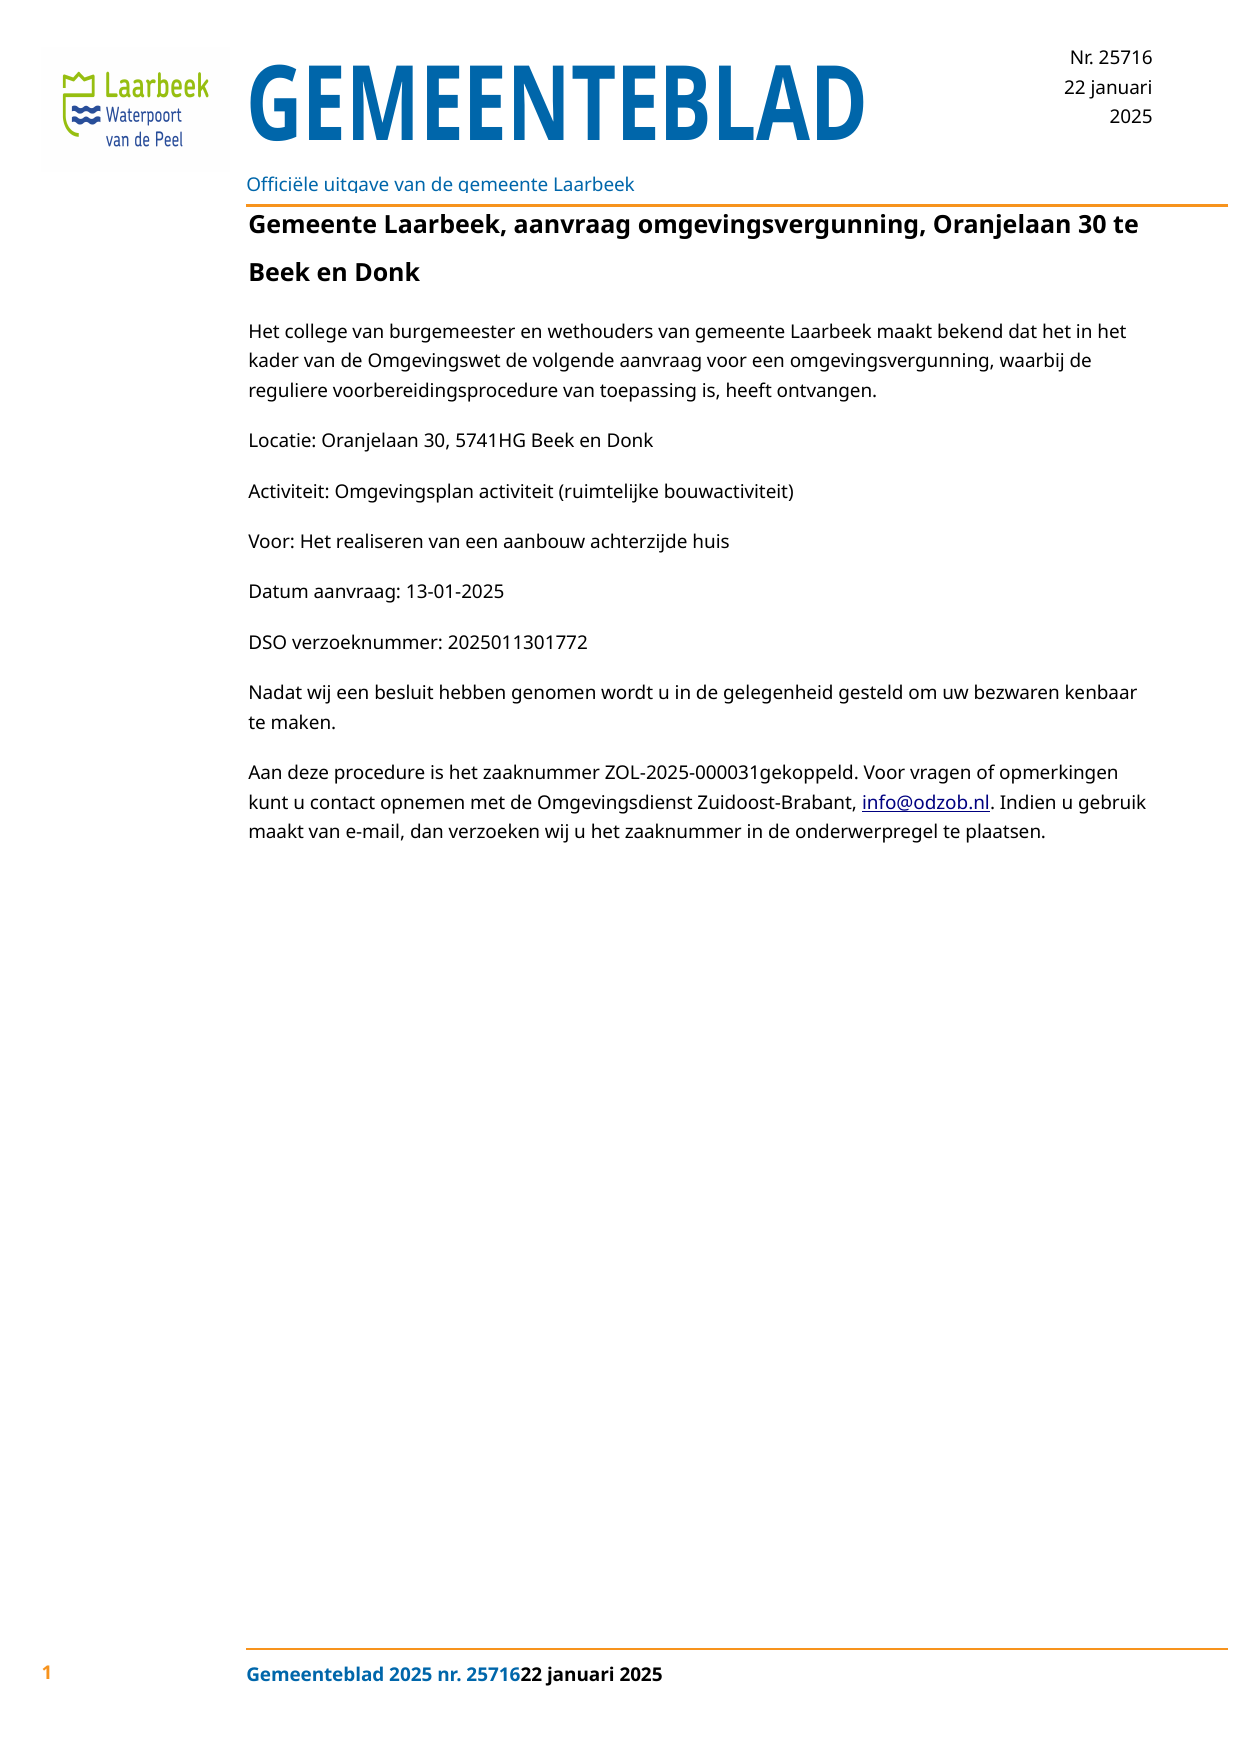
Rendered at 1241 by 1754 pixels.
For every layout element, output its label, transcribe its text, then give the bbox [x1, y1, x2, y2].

picture [41, 47, 231, 172]
text Locatie: Oranjelaan 30, 5741HG Beek en Donk [248, 427, 1152, 453]
text Het college van burgemeester en wethouders van gemeente Laarbeek maakt bekend dat het in het kader van de Omgevingswet de volgende aanvraag voor een omgevingsvergunning, waarbij de reguliere voorbereidingsprocedure van toepassing is, heeft ontvangen. [248, 318, 1152, 403]
text Aan deze procedure is het zaaknummer ZOL-2025-000031gekoppeld. Voor vragen of opmerkingen kunt u contact opnemen met de Omgevingsdienst Zuidoost-Brabant, info@odzob.nl. Indien u gebruik maakt van e-mail, dan verzoeken wij u het zaaknummer in de onderwerpregel te plaatsen. [248, 759, 1152, 844]
text DSO verzoeknummer: 2025011301772 [248, 629, 1152, 655]
text Voor: Het realiseren van een aanbouw achterzijde huis [248, 528, 1152, 554]
text Nadat wij een besluit hebben genomen wordt u in de gelegenheid gesteld om uw bezwaren kenbaar te maken. [248, 679, 1152, 735]
text Datum aanvraag: 13-01-2025 [248, 579, 1152, 604]
text Activiteit: Omgevingsplan activiteit (ruimtelijke bouwactiviteit) [248, 478, 1152, 504]
text Gemeente Laarbeek, aanvraag omgevingsvergunning, Oranjelaan 30 te Beek en Donk [248, 207, 1152, 288]
